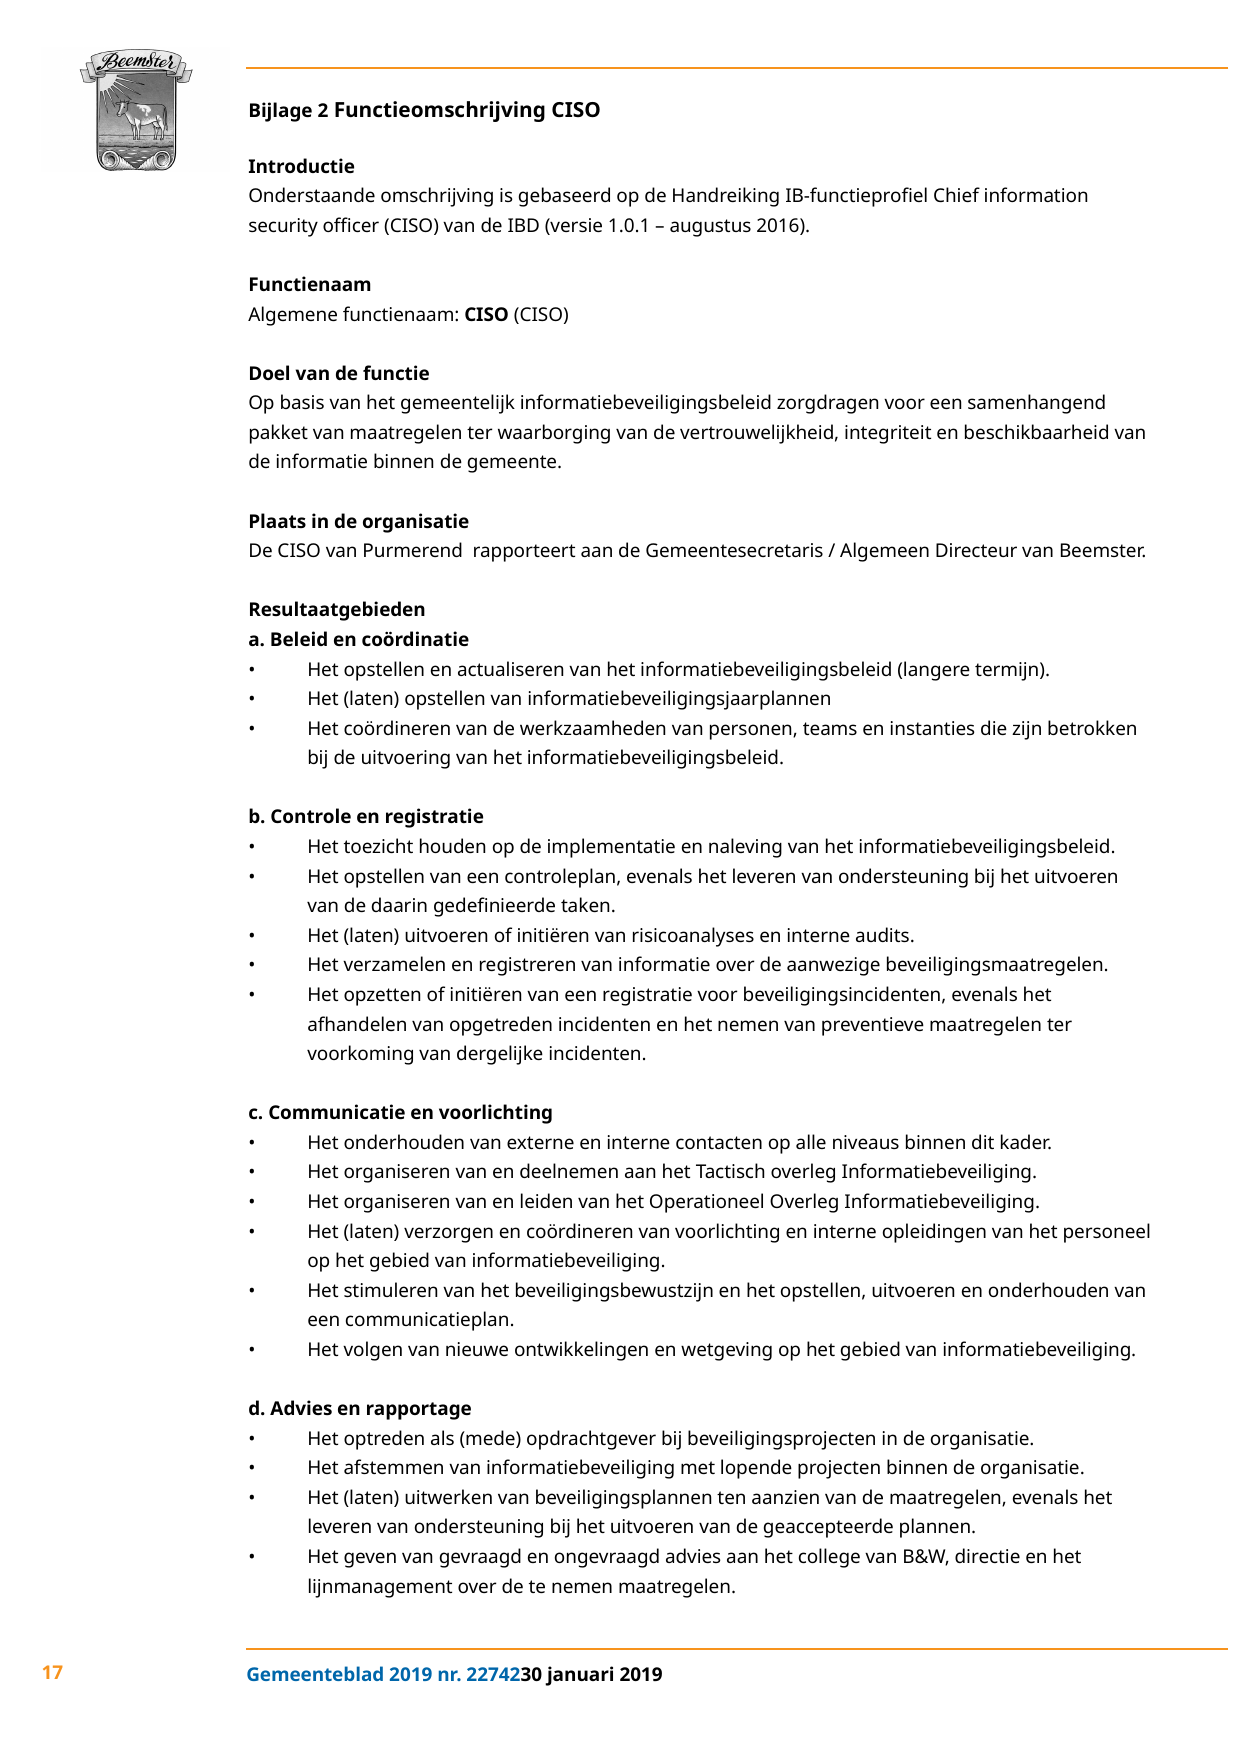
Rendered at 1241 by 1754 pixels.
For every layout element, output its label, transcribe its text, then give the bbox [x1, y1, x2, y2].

list Het geven van gevraagd en ongevraagd advies aan het college van B&W, directie en het lijnmanagement over de te nemen maatregelen. [248, 1543, 1152, 1599]
text Resultaatgebieden [248, 597, 1152, 622]
text a. Beleid en coördinatie [248, 626, 1152, 652]
list Het toezicht houden op de implementatie en naleving van het informatiebeveiligingsbeleid. [248, 833, 1152, 859]
list Het verzamelen en registreren van informatie over de aanwezige beveiligingsmaatregelen. [248, 952, 1152, 977]
text Doel van de functie [248, 360, 1152, 386]
text Plaats in de organisatie [248, 508, 1152, 534]
text Op basis van het gemeentelijk informatiebeveiligingsbeleid zorgdragen voor een samenhangend pakket van maatregelen ter waarborging van de vertrouwelijkheid, integriteit en beschikbaarheid van de informatie binnen de gemeente. [248, 389, 1152, 474]
text Algemene functienaam: CISO (CISO) [248, 301, 1152, 327]
picture [41, 47, 231, 172]
list Het stimuleren van het beveiligingsbewustzijn en het opstellen, uitvoeren en onderhouden van een communicatieplan. [248, 1277, 1152, 1332]
text b. Controle en registratie [248, 804, 1152, 829]
list Het (laten) opstellen van informatiebeveiligingsjaarplannen [248, 685, 1152, 711]
text Onderstaande omschrijving is gebaseerd op de Handreiking IB-functieprofiel Chief information security officer (CISO) van de IBD (versie 1.0.1 – augustus 2016). [248, 182, 1152, 238]
list Het opzetten of initiëren van een registratie voor beveiligingsincidenten, evenals het afhandelen van opgetreden incidenten en het nemen van preventieve maatregelen ter voorkoming van dergelijke incidenten. [248, 981, 1152, 1066]
text c. Communicatie en voorlichting [248, 1099, 1152, 1125]
list Het (laten) verzorgen en coördineren van voorlichting en interne opleidingen van het personeel op het gebied van informatiebeveiliging. [248, 1218, 1152, 1273]
list Het onderhouden van externe en interne contacten op alle niveaus binnen dit kader. [248, 1129, 1152, 1155]
text d. Advies en rapportage [248, 1395, 1152, 1421]
list Het opstellen en actualiseren van het informatiebeveiligingsbeleid (langere termijn). [248, 656, 1152, 682]
text Functienaam [248, 271, 1152, 297]
text Bijlage 2 Functieomschrijving CISO [248, 95, 1152, 123]
list Het coördineren van de werkzaamheden van personen, teams en instanties die zijn betrokken bij de uitvoering van het informatiebeveiligingsbeleid. [248, 715, 1152, 770]
text Introductie [248, 153, 1152, 179]
list Het (laten) uitvoeren of initiëren van risicoanalyses en interne audits. [248, 922, 1152, 948]
list Het organiseren van en leiden van het Operationeel Overleg Informatiebeveiliging. [248, 1188, 1152, 1214]
text De CISO van Purmerend rapporteert aan de Gemeentesecretaris / Algemeen Directeur van Beemster. [248, 537, 1152, 563]
list Het optreden als (mede) opdrachtgever bij beveiligingsprojecten in de organisatie. [248, 1425, 1152, 1451]
list Het volgen van nieuwe ontwikkelingen en wetgeving op het gebied van informatiebeveiliging. [248, 1336, 1152, 1362]
list Het (laten) uitwerken van beveiligingsplannen ten aanzien van de maatregelen, evenals het leveren van ondersteuning bij het uitvoeren van de geaccepteerde plannen. [248, 1484, 1152, 1539]
list Het afstemmen van informatiebeveiliging met lopende projecten binnen de organisatie. [248, 1454, 1152, 1480]
list Het organiseren van en deelnemen aan het Tactisch overleg Informatiebeveiliging. [248, 1159, 1152, 1184]
list Het opstellen van een controleplan, evenals het leveren van ondersteuning bij het uitvoeren van de daarin gedefinieerde taken. [248, 863, 1152, 918]
